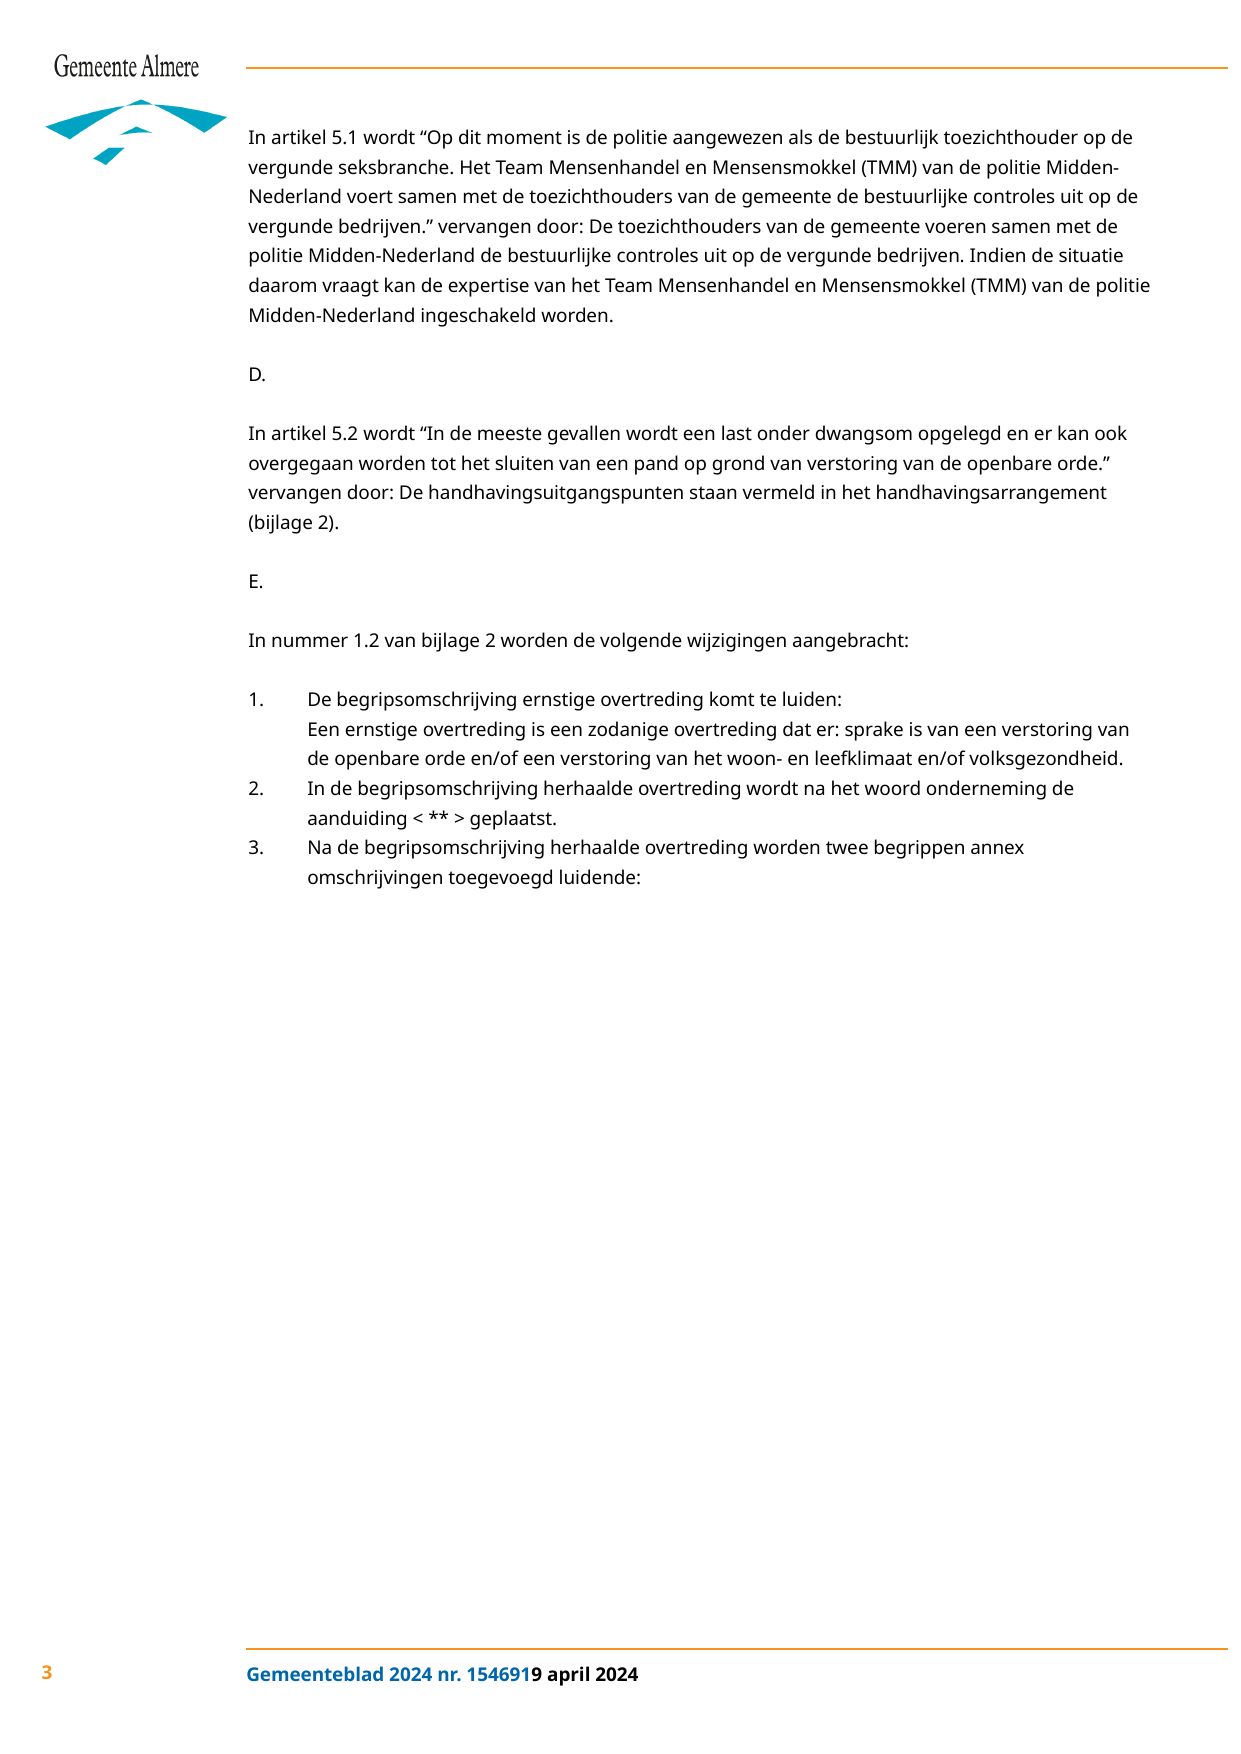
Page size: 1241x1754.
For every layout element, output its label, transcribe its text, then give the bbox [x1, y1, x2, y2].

text E. [248, 568, 1152, 594]
text D. [248, 361, 1152, 387]
text In nummer 1.2 van bijlage 2 worden de volgende wijzigingen aangebracht: [248, 627, 1152, 653]
list In de begripsomschrijving herhaalde overtreding wordt na het woord onderneming de aanduiding < ** > geplaatst. [248, 775, 1152, 831]
text In artikel 5.2 wordt “In de meeste gevallen wordt een last onder dwangsom opgelegd en er kan ook overgegaan worden tot het sluiten van een pand op grond van verstoring van de openbare orde.” vervangen door: De handhavingsuitgangspunten staan vermeld in het handhavingsarrangement (bijlage 2). [248, 420, 1152, 535]
list De begripsomschrijving ernstige overtreding komt te luiden: [248, 686, 1152, 712]
list Een ernstige overtreding is een zodanige overtreding dat er: sprake is van een verstoring van de openbare orde en/of een verstoring van het woon- en leefklimaat en/of volksgezondheid. [248, 716, 1152, 771]
text In artikel 5.1 wordt “Op dit moment is de politie aangewezen als de bestuurlijk toezichthouder op de vergunde seksbranche. Het Team Mensenhandel en Mensensmokkel (TMM) van de politie Midden-Nederland voert samen met de toezichthouders van de gemeente de bestuurlijke controles uit op de vergunde bedrijven.” vervangen door: De toezichthouders van de gemeente voeren samen met de politie Midden-Nederland de bestuurlijke controles uit op de vergunde bedrijven. Indien de situatie daarom vraagt kan de expertise van het Team Mensenhandel en Mensensmokkel (TMM) van de politie Midden-Nederland ingeschakeld worden. [248, 124, 1152, 328]
list Na de begripsomschrijving herhaalde overtreding worden twee begrippen annex omschrijvingen toegevoegd luidende: [248, 834, 1152, 890]
picture [41, 47, 231, 172]
